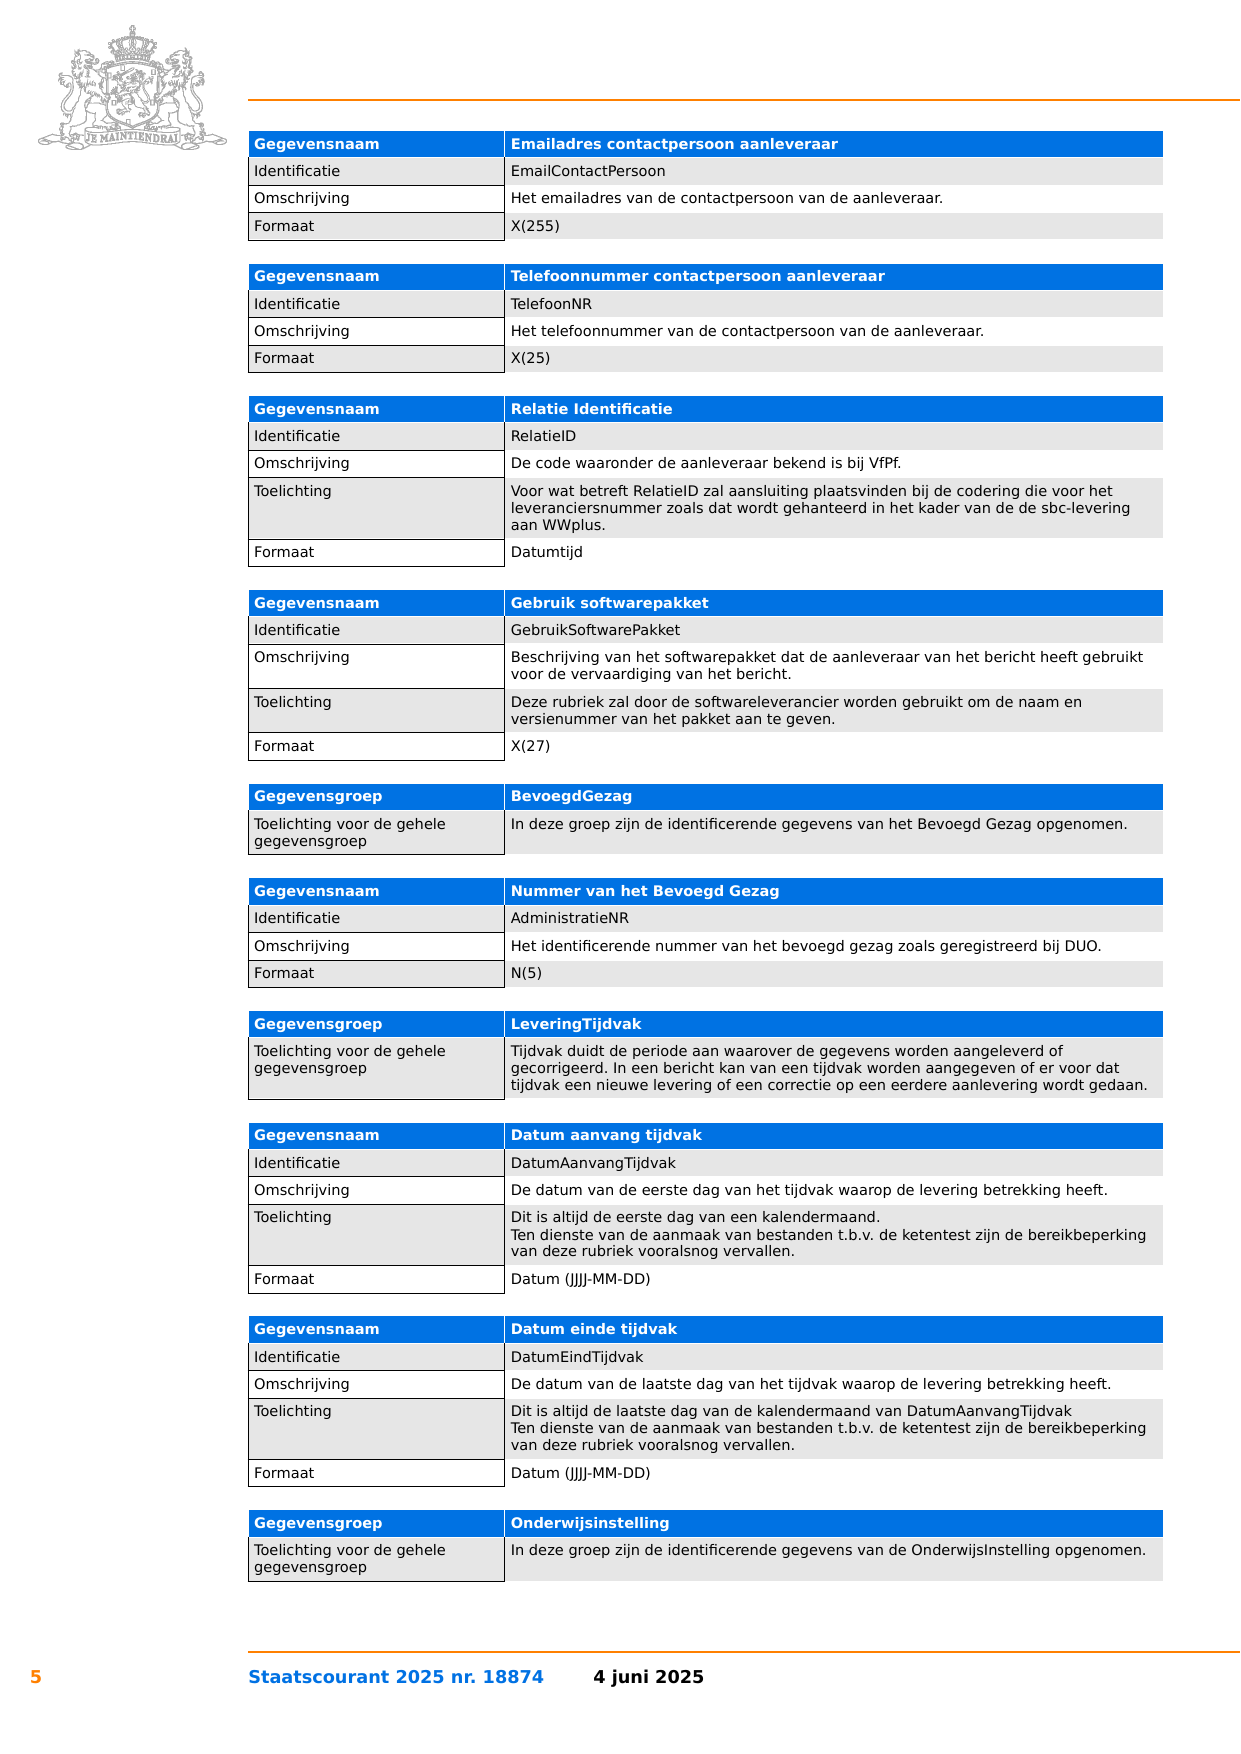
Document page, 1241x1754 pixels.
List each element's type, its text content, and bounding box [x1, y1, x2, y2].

table_cell Voor wat betreft RelatieID zal aansluiting plaatsvinden bij de codering die voor het leveranciersnummer zoals dat wordt gehanteerd in het kader van de de sbc-levering aan WWplus. [505, 478, 1163, 538]
table_header Gegevensnaam [249, 590, 504, 616]
table_cell Formaat [249, 540, 504, 566]
table_header Datum einde tijdvak [505, 1316, 1163, 1343]
table_header Gegevensgroep [249, 1011, 504, 1037]
table_cell Datum (JJJJ-MM-DD) [505, 1266, 1163, 1292]
table_cell Toelichting voor de gehele gegevensgroep [249, 1038, 504, 1098]
table_cell In deze groep zijn de identificerende gegevens van het Bevoegd Gezag opgenomen. [505, 811, 1163, 854]
table_cell Toelichting [249, 1205, 504, 1265]
table_cell Beschrijving van het softwarepakket dat de aanleveraar van het bericht heeft gebruikt voor de vervaardiging van het bericht. [505, 645, 1163, 688]
table_cell Toelichting [249, 689, 504, 732]
table_cell Datumtijd [505, 540, 1163, 566]
table_cell EmailContactPersoon [505, 158, 1163, 185]
table_cell Omschrijving [249, 933, 504, 959]
table_header Gebruik softwarepakket [505, 590, 1163, 616]
table_cell RelatieID [505, 423, 1163, 450]
table_cell Formaat [249, 1460, 504, 1486]
table_cell Identificatie [249, 423, 504, 450]
table_cell GebruikSoftwarePakket [505, 617, 1163, 643]
table_header Relatie Identificatie [505, 396, 1163, 422]
table_cell Omschrijving [249, 1371, 504, 1397]
table_cell Toelichting [249, 1399, 504, 1459]
table_cell X(27) [505, 733, 1163, 760]
table_cell N(5) [505, 961, 1163, 987]
table_cell Omschrijving [249, 318, 504, 344]
table_cell TelefoonNR [505, 291, 1163, 317]
table_cell Identificatie [249, 1344, 504, 1370]
table_cell Identificatie [249, 1150, 504, 1176]
table_cell DatumAanvangTijdvak [505, 1150, 1163, 1176]
table_header Gegevensgroep [249, 784, 504, 810]
table_cell Dit is altijd de laatste dag van de kalendermaand van DatumAanvangTijdvak Ten dienste van de aanmaak van bestanden t.b.v. de ketentest zijn de bereikbeperking van deze rubriek vooralsnog vervallen. [505, 1399, 1163, 1459]
table_cell Het telefoonnummer van de contactpersoon van de aanleveraar. [505, 318, 1163, 344]
table_header Gegevensnaam [249, 131, 504, 157]
table_cell X(25) [505, 346, 1163, 372]
table_header Gegevensnaam [249, 878, 504, 905]
table_cell Toelichting [249, 478, 504, 538]
table_cell De code waaronder de aanleveraar bekend is bij VfPf. [505, 451, 1163, 477]
table_cell Omschrijving [249, 186, 504, 212]
table_cell DatumEindTijdvak [505, 1344, 1163, 1370]
table_header Telefoonnummer contactpersoon aanleveraar [505, 264, 1163, 290]
picture [38, 25, 227, 150]
table_header Gegevensnaam [249, 264, 504, 290]
table_header Gegevensnaam [249, 1316, 504, 1343]
table_cell Identificatie [249, 617, 504, 643]
table_cell Deze rubriek zal door de softwareleverancier worden gebruikt om de naam en versienummer van het pakket aan te geven. [505, 689, 1163, 732]
table_cell In deze groep zijn de identificerende gegevens van de OnderwijsInstelling opgenomen. [505, 1538, 1163, 1581]
table_cell Dit is altijd de eerste dag van een kalendermaand. Ten dienste van de aanmaak van bestanden t.b.v. de ketentest zijn de bereikbeperking van deze rubriek vooralsnog vervallen. [505, 1205, 1163, 1265]
table_header Gegevensnaam [249, 396, 504, 422]
table_cell AdministratieNR [505, 906, 1163, 932]
table_cell Formaat [249, 213, 504, 239]
table_header Gegevensgroep [249, 1510, 504, 1537]
table_header Emailadres contactpersoon aanleveraar [505, 131, 1163, 157]
table_cell Formaat [249, 733, 504, 760]
table_cell Formaat [249, 961, 504, 987]
table_cell Toelichting voor de gehele gegevensgroep [249, 811, 504, 854]
table_cell Het emailadres van de contactpersoon van de aanleveraar. [505, 186, 1163, 212]
table_header Onderwijsinstelling [505, 1510, 1163, 1537]
table_header BevoegdGezag [505, 784, 1163, 810]
table_cell Tijdvak duidt de periode aan waarover de gegevens worden aangeleverd of gecorrigeerd. In een bericht kan van een tijdvak worden aangegeven of er voor dat tijdvak een nieuwe levering of een correctie op een eerdere aanlevering wordt gedaan. [505, 1038, 1163, 1098]
table_cell Datum (JJJJ-MM-DD) [505, 1460, 1163, 1486]
table_cell Omschrijving [249, 645, 504, 688]
table_cell De datum van de laatste dag van het tijdvak waarop de levering betrekking heeft. [505, 1371, 1163, 1397]
table_cell Omschrijving [249, 451, 504, 477]
table_header LeveringTijdvak [505, 1011, 1163, 1037]
table_cell Identificatie [249, 906, 504, 932]
table_header Nummer van het Bevoegd Gezag [505, 878, 1163, 905]
table_cell Omschrijving [249, 1177, 504, 1204]
table_cell X(255) [505, 213, 1163, 239]
table_cell Formaat [249, 346, 504, 372]
table_cell Het identificerende nummer van het bevoegd gezag zoals geregistreerd bij DUO. [505, 933, 1163, 959]
table_cell Formaat [249, 1266, 504, 1292]
table_cell Toelichting voor de gehele gegevensgroep [249, 1538, 504, 1581]
table_cell Identificatie [249, 291, 504, 317]
table_header Datum aanvang tijdvak [505, 1123, 1163, 1149]
table_header Gegevensnaam [249, 1123, 504, 1149]
table_cell Identificatie [249, 158, 504, 185]
table_cell De datum van de eerste dag van het tijdvak waarop de levering betrekking heeft. [505, 1177, 1163, 1204]
